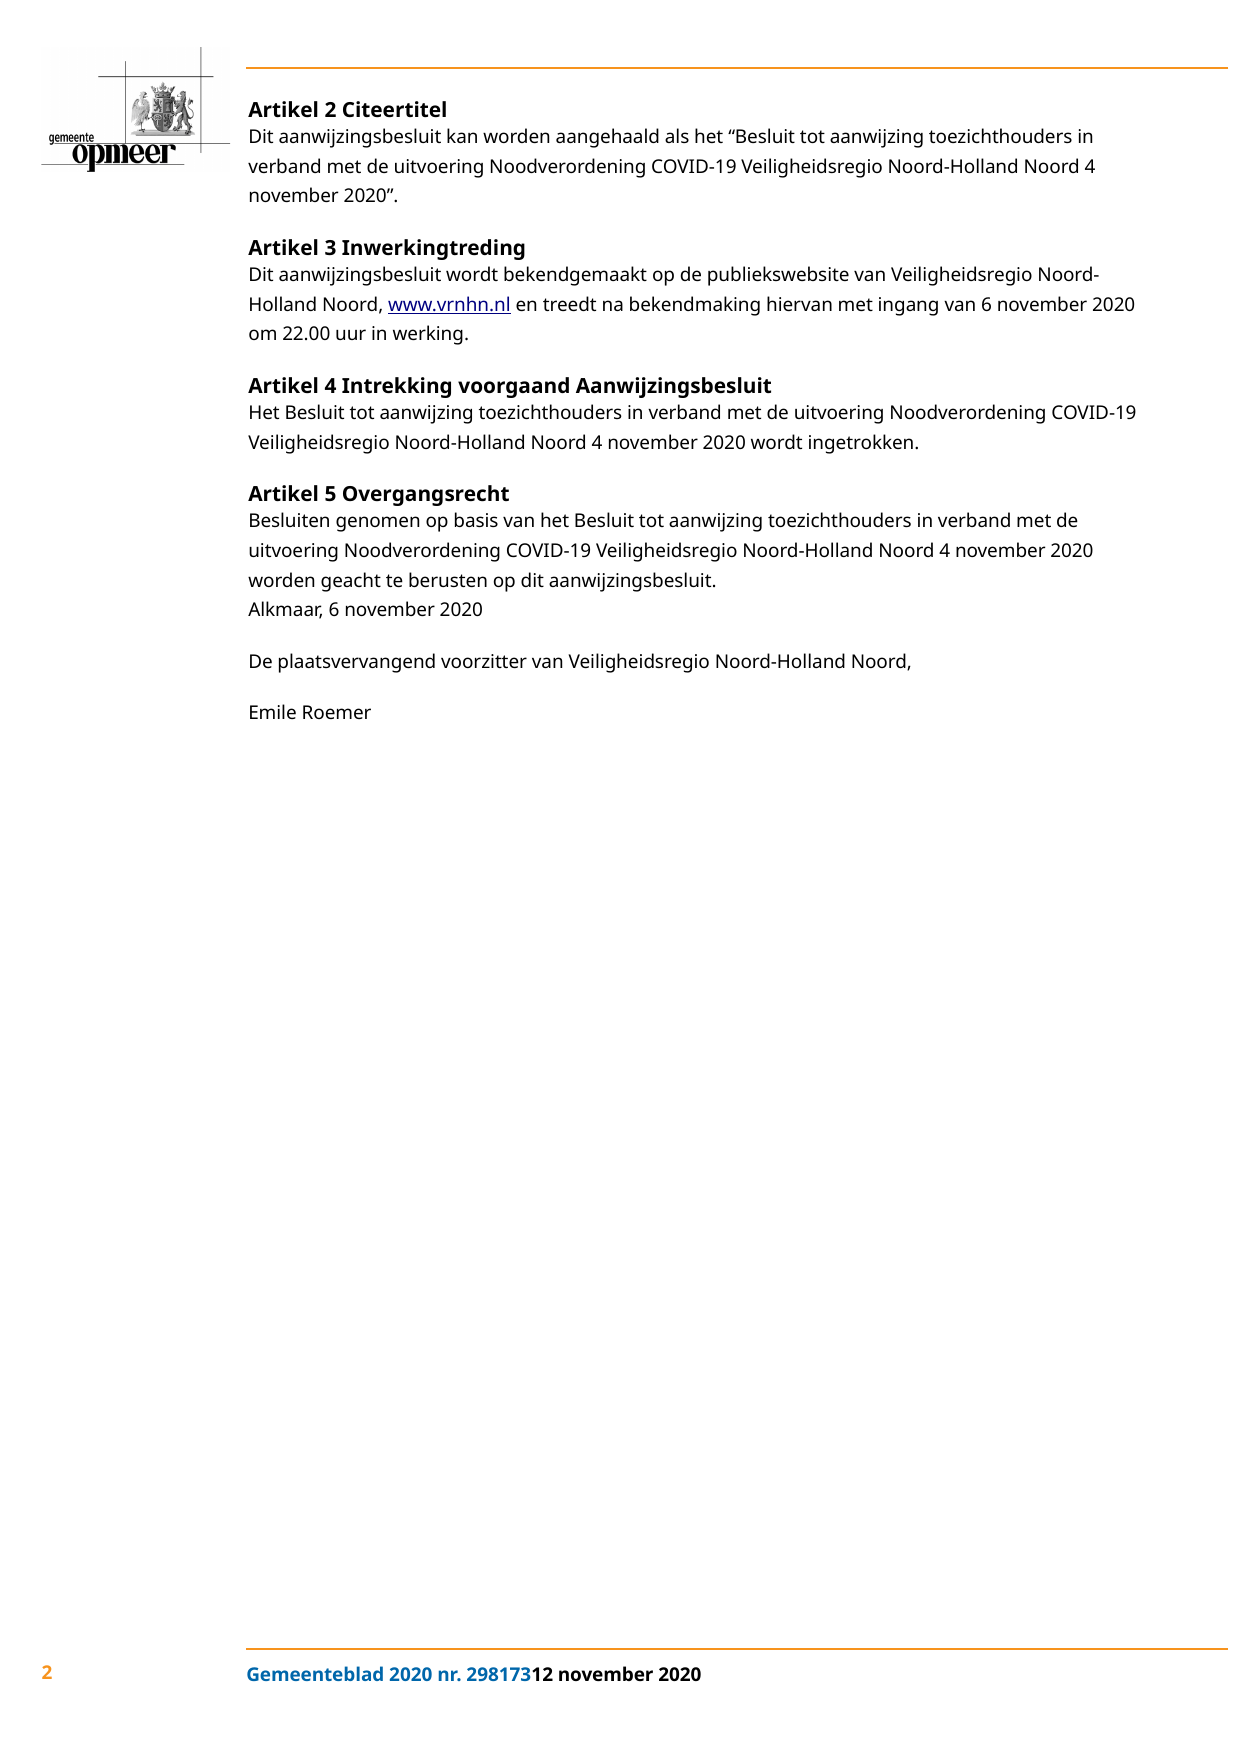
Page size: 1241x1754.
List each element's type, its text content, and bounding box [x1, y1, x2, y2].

text Dit aanwijzingsbesluit wordt bekendgemaakt op de publiekswebsite van Veiligheidsregio Noord-Holland Noord, www.vrnhn.nl en treedt na bekendmaking hiervan met ingang van 6 november 2020 om 22.00 uur in werking. [248, 261, 1152, 346]
text Besluiten genomen op basis van het Besluit tot aanwijzing toezichthouders in verband met de uitvoering Noodverordening COVID-19 Veiligheidsregio Noord-Holland Noord 4 november 2020 worden geacht te berusten op dit aanwijzingsbesluit. [248, 508, 1152, 593]
text De plaatsvervangend voorzitter van Veiligheidsregio Noord-Holland Noord, [248, 648, 1152, 674]
picture [41, 47, 231, 172]
text Alkmaar, 6 november 2020 [248, 596, 1152, 622]
text Het Besluit tot aanwijzing toezichthouders in verband met de uitvoering Noodverordening COVID-19 Veiligheidsregio Noord-Holland Noord 4 november 2020 wordt ingetrokken. [248, 399, 1152, 454]
text Artikel 4 Intrekking voorgaand Aanwijzingsbesluit [248, 371, 1152, 399]
text Emile Roemer [248, 699, 1152, 725]
text Dit aanwijzingsbesluit kan worden aangehaald als het “Besluit tot aanwijzing toezichthouders in verband met de uitvoering Noodverordening COVID-19 Veiligheidsregio Noord-Holland Noord 4 november 2020”. [248, 123, 1152, 208]
text Artikel 2 Citeertitel [248, 95, 1152, 123]
text Artikel 3 Inwerkingtreding [248, 233, 1152, 261]
text Artikel 5 Overgangsrecht [248, 479, 1152, 508]
